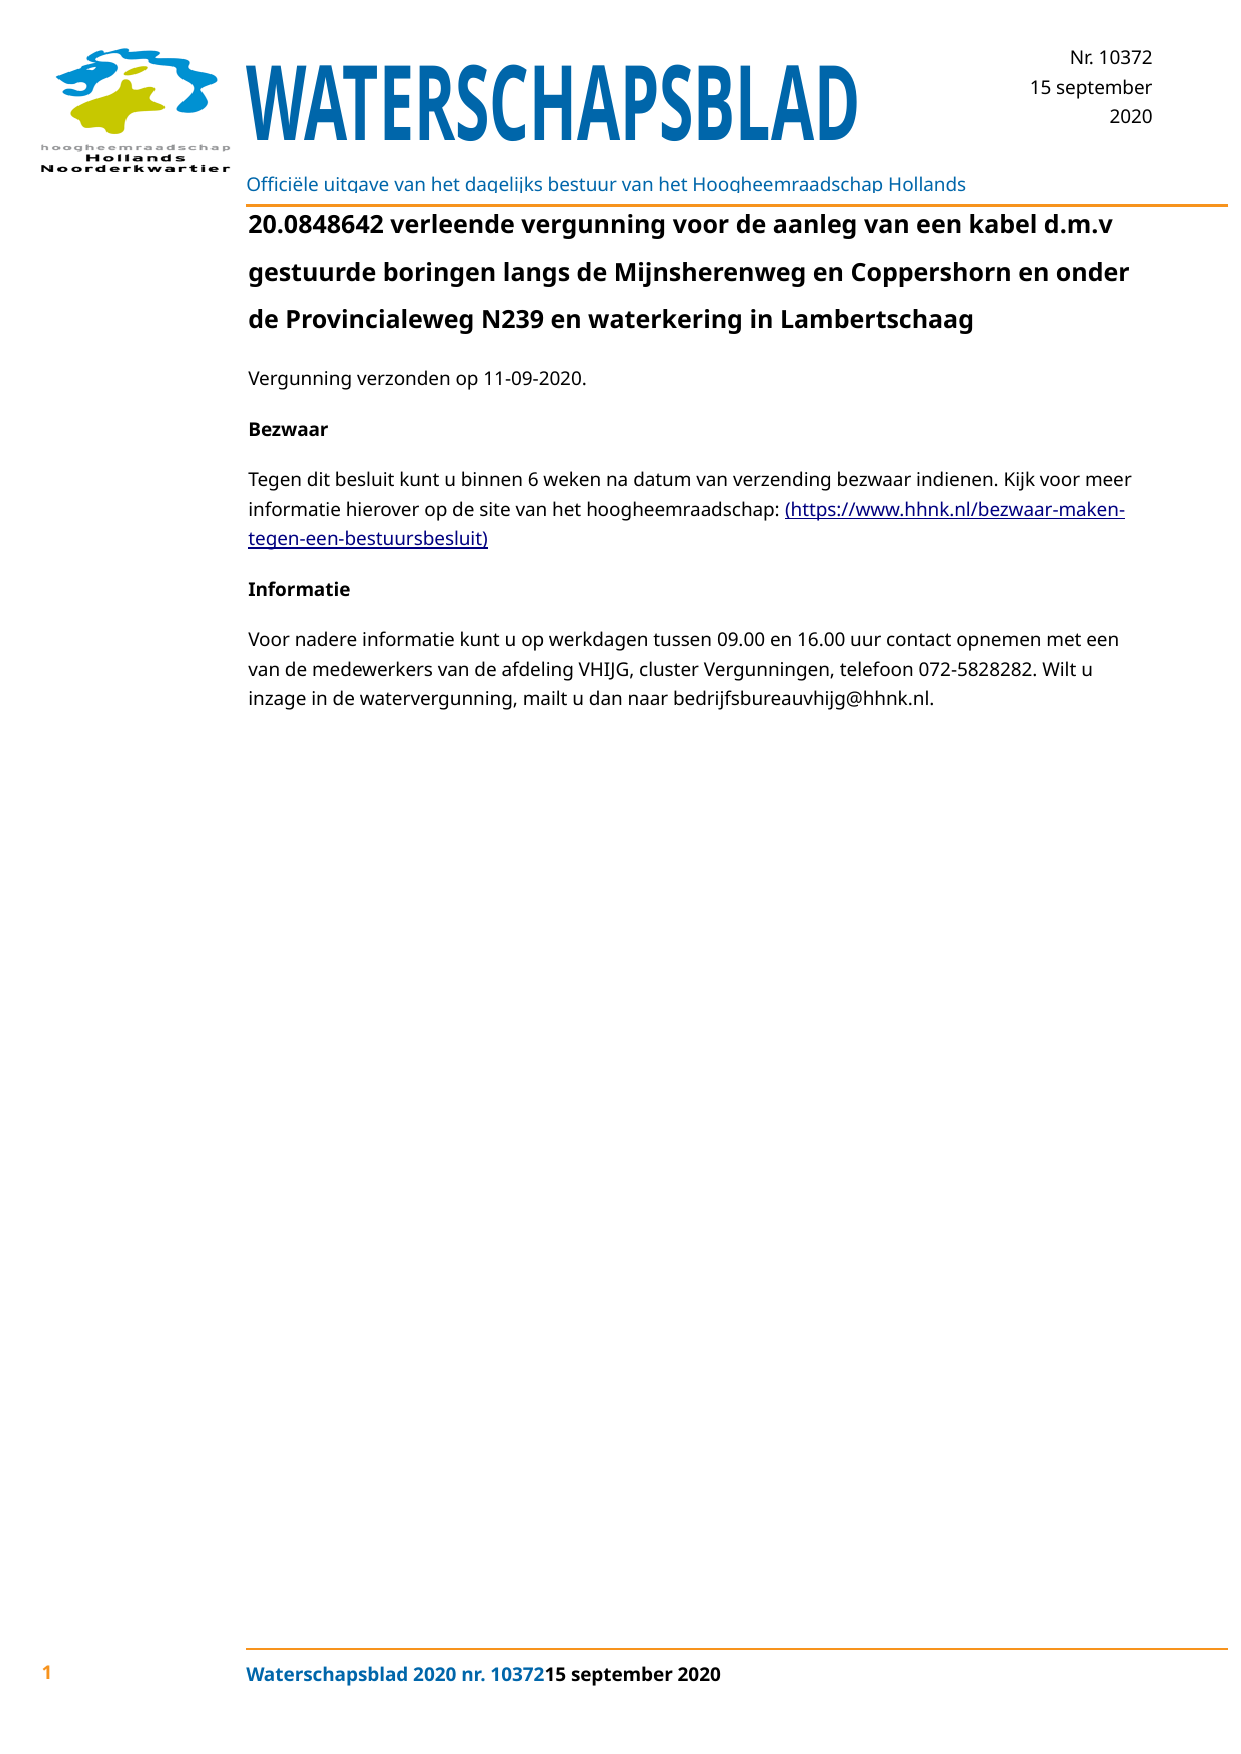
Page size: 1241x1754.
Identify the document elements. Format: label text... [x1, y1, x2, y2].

text Informatie [248, 576, 1152, 602]
text Tegen dit besluit kunt u binnen 6 weken na datum van verzending bezwaar indienen. Kijk voor meer informatie hierover op de site van het hoogheemraadschap: (https://www.hhnk.nl/bezwaar-maken-tegen-een-bestuursbesluit) [248, 466, 1152, 551]
text Voor nadere informatie kunt u op werkdagen tussen 09.00 en 16.00 uur contact opnemen met een van de medewerkers van de afdeling VHIJG, cluster Vergunningen, telefoon 072-5828282. Wilt u inzage in de watervergunning, mailt u dan naar bedrijfsbureauvhijg@hhnk.nl. [248, 626, 1152, 711]
text 20.0848642 verleende vergunning voor de aanleg van een kabel d.m.v gestuurde boringen langs de Mijnsherenweg en Coppershorn en onder de Provincialeweg N239 en waterkering in Lambertschaag [248, 207, 1152, 336]
text Vergunning verzonden op 11-09-2020. [248, 366, 1152, 391]
text Bezwaar [248, 416, 1152, 442]
picture [41, 47, 231, 172]
